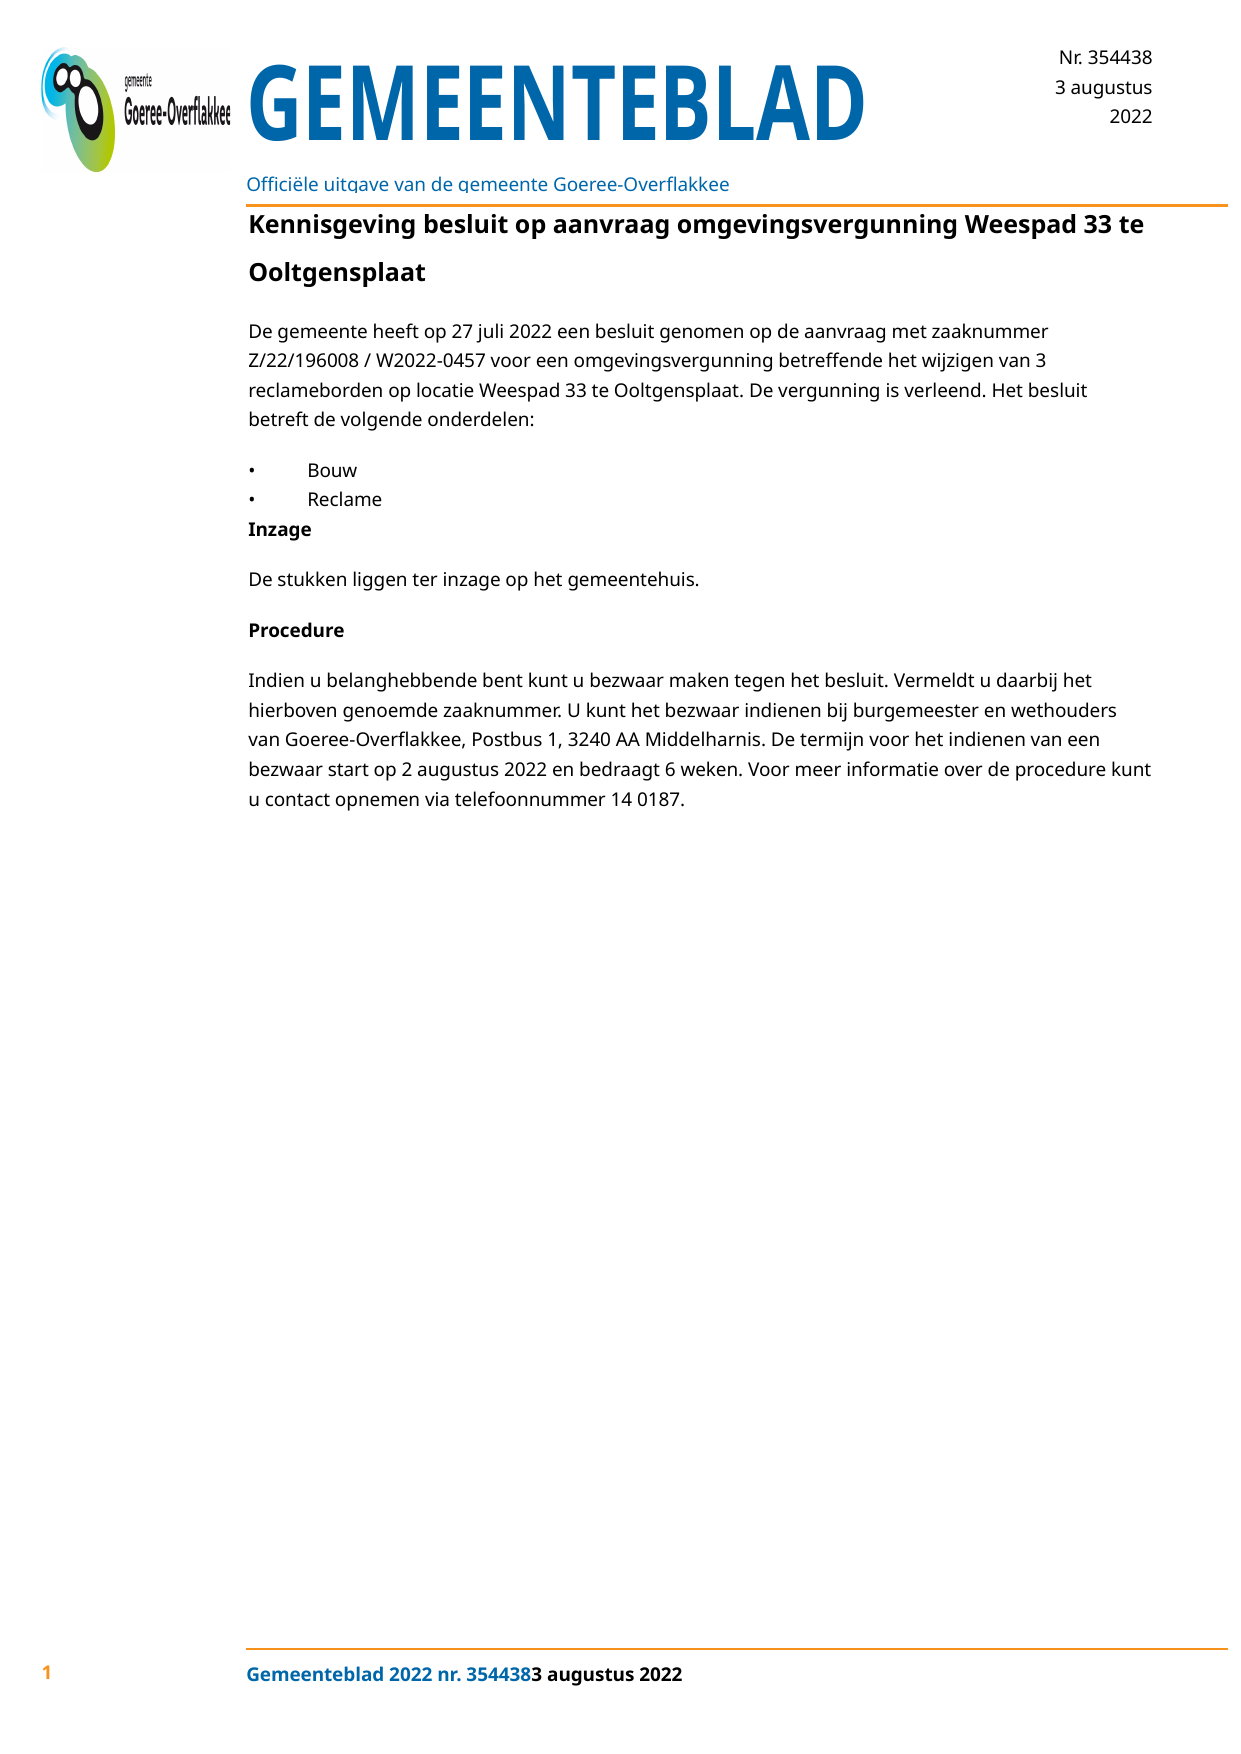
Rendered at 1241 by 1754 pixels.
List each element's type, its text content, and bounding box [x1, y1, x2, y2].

text De gemeente heeft op 27 juli 2022 een besluit genomen op de aanvraag met zaaknummer Z/22/196008 / W2022-0457 voor een omgevingsvergunning betreffende het wijzigen van 3 reclameborden op locatie Weespad 33 te Ooltgensplaat. De vergunning is verleend. Het besluit betreft de volgende onderdelen: [248, 318, 1152, 432]
text Kennisgeving besluit op aanvraag omgevingsvergunning Weespad 33 te Ooltgensplaat [248, 207, 1152, 288]
text De stukken liggen ter inzage op het gemeentehuis. [248, 567, 1152, 592]
text Procedure [248, 617, 1152, 643]
text Indien u belanghebbende bent kunt u bezwaar maken tegen het besluit. Vermeldt u daarbij het hierboven genoemde zaaknummer. U kunt het bezwaar indienen bij burgemeester en wethouders van Goeree-Overflakkee, Postbus 1, 3240 AA Middelharnis. De termijn voor het indienen van een bezwaar start op 2 augustus 2022 en bedraagt 6 weken. Voor meer informatie over de procedure kunt u contact opnemen via telefoonnummer 14 0187. [248, 667, 1152, 812]
picture [41, 47, 231, 172]
list Reclame [248, 487, 1152, 512]
list Bouw [248, 457, 1152, 483]
text Inzage [248, 516, 1152, 542]
